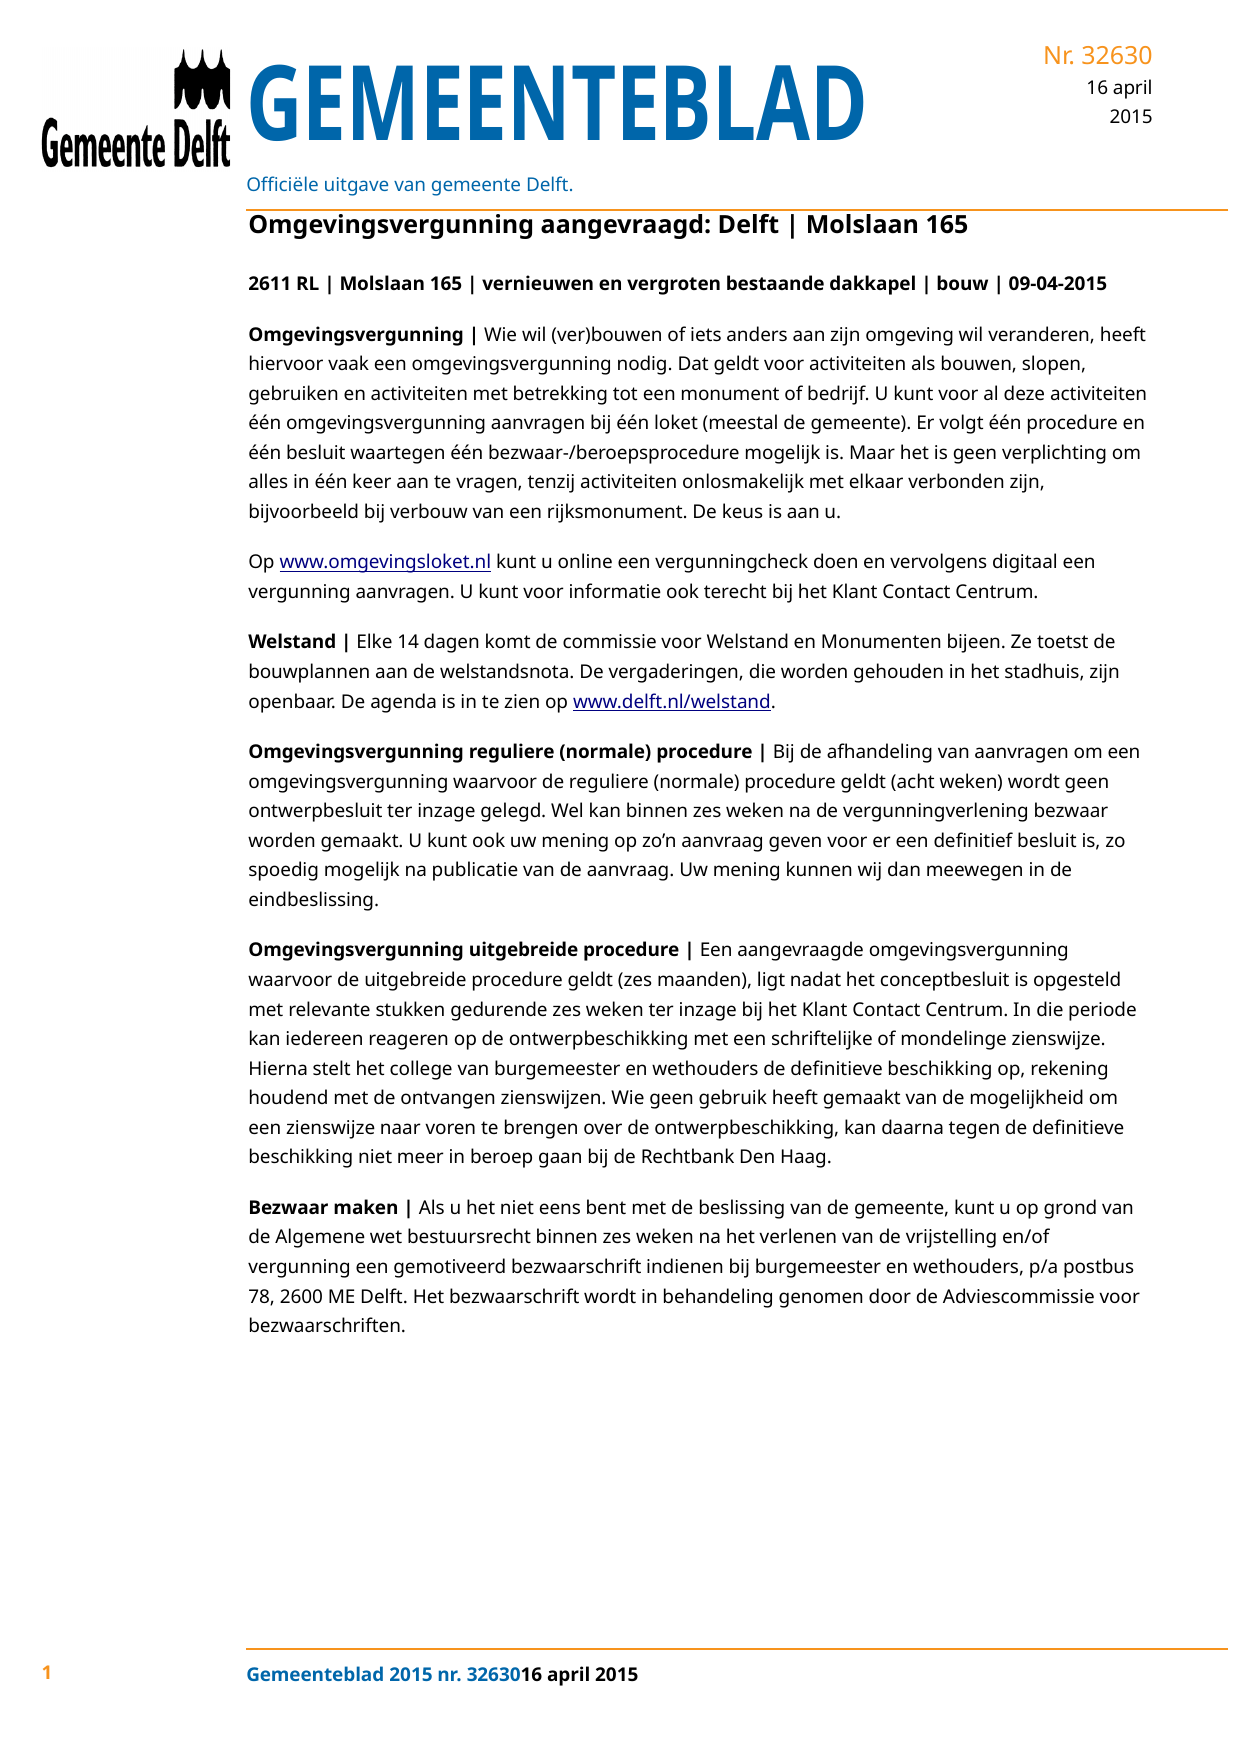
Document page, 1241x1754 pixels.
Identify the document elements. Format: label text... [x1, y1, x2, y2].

text Bezwaar maken | Als u het niet eens bent met de beslissing van de gemeente, kunt u op grond van de Algemene wet bestuursrecht binnen zes weken na het verlenen van de vrijstelling en/of vergunning een gemotiveerd bezwaarschrift indienen bij burgemeester en wethouders, p/a postbus 78, 2600 ME Delft. Het bezwaarschrift wordt in behandeling genomen door de Adviescommissie voor bezwaarschriften. [248, 1194, 1152, 1338]
text Omgevingsvergunning aangevraagd: Delft | Molslaan 165 [248, 211, 1152, 241]
text Welstand | Elke 14 dagen komt de commissie voor Welstand en Monumenten bijeen. Ze toetst de bouwplannen aan de welstandsnota. De vergaderingen, die worden gehouden in het stadhuis, zijn openbaar. De agenda is in te zien op www.delft.nl/welstand. [248, 629, 1152, 713]
text Omgevingsvergunning reguliere (normale) procedure | Bij de afhandeling van aanvragen om een omgevingsvergunning waarvoor de reguliere (normale) procedure geldt (acht weken) wordt geen ontwerpbesluit ter inzage gelegd. Wel kan binnen zes weken na de vergunningverlening bezwaar worden gemaakt. U kunt ook uw mening op zo’n aanvraag geven voor er een definitief besluit is, zo spoedig mogelijk na publicatie van de aanvraag. Uw mening kunnen wij dan meewegen in de eindbeslissing. [248, 738, 1152, 912]
text Omgevingsvergunning | Wie wil (ver)bouwen of iets anders aan zijn omgeving wil veranderen, heeft hiervoor vaak een omgevingsvergunning nodig. Dat geldt voor activiteiten als bouwen, slopen, gebruiken en activiteiten met betrekking tot een monument of bedrijf. U kunt voor al deze activiteiten één omgevingsvergunning aanvragen bij één loket (meestal de gemeente). Er volgt één procedure en één besluit waartegen één bezwaar-/beroepsprocedure mogelijk is. Maar het is geen verplichting om alles in één keer aan te vragen, tenzij activiteiten onlosmakelijk met elkaar verbonden zijn, bijvoorbeeld bij verbouw van een rijksmonument. De keus is aan u. [248, 321, 1152, 524]
picture [41, 47, 231, 172]
text Op www.omgevingsloket.nl kunt u online een vergunningcheck doen en vervolgens digitaal een vergunning aanvragen. U kunt voor informatie ook terecht bij het Klant Contact Centrum. [248, 549, 1152, 604]
text Omgevingsvergunning uitgebreide procedure | Een aangevraagde omgevingsvergunning waarvoor de uitgebreide procedure geldt (zes maanden), ligt nadat het conceptbesluit is opgesteld met relevante stukken gedurende zes weken ter inzage bij het Klant Contact Centrum. In die periode kan iedereen reageren op de ontwerpbeschikking met een schriftelijke of mondelinge zienswijze. Hierna stelt het college van burgemeester en wethouders de definitieve beschikking op, rekening houdend met de ontvangen zienswijzen. Wie geen gebruik heeft gemaakt van de mogelijkheid om een zienswijze naar voren te brengen over de ontwerpbeschikking, kan daarna tegen de definitieve beschikking niet meer in beroep gaan bij de Rechtbank Den Haag. [248, 937, 1152, 1169]
text 2611 RL | Molslaan 165 | vernieuwen en vergroten bestaande dakkapel | bouw | 09-04-2015 [248, 270, 1152, 296]
